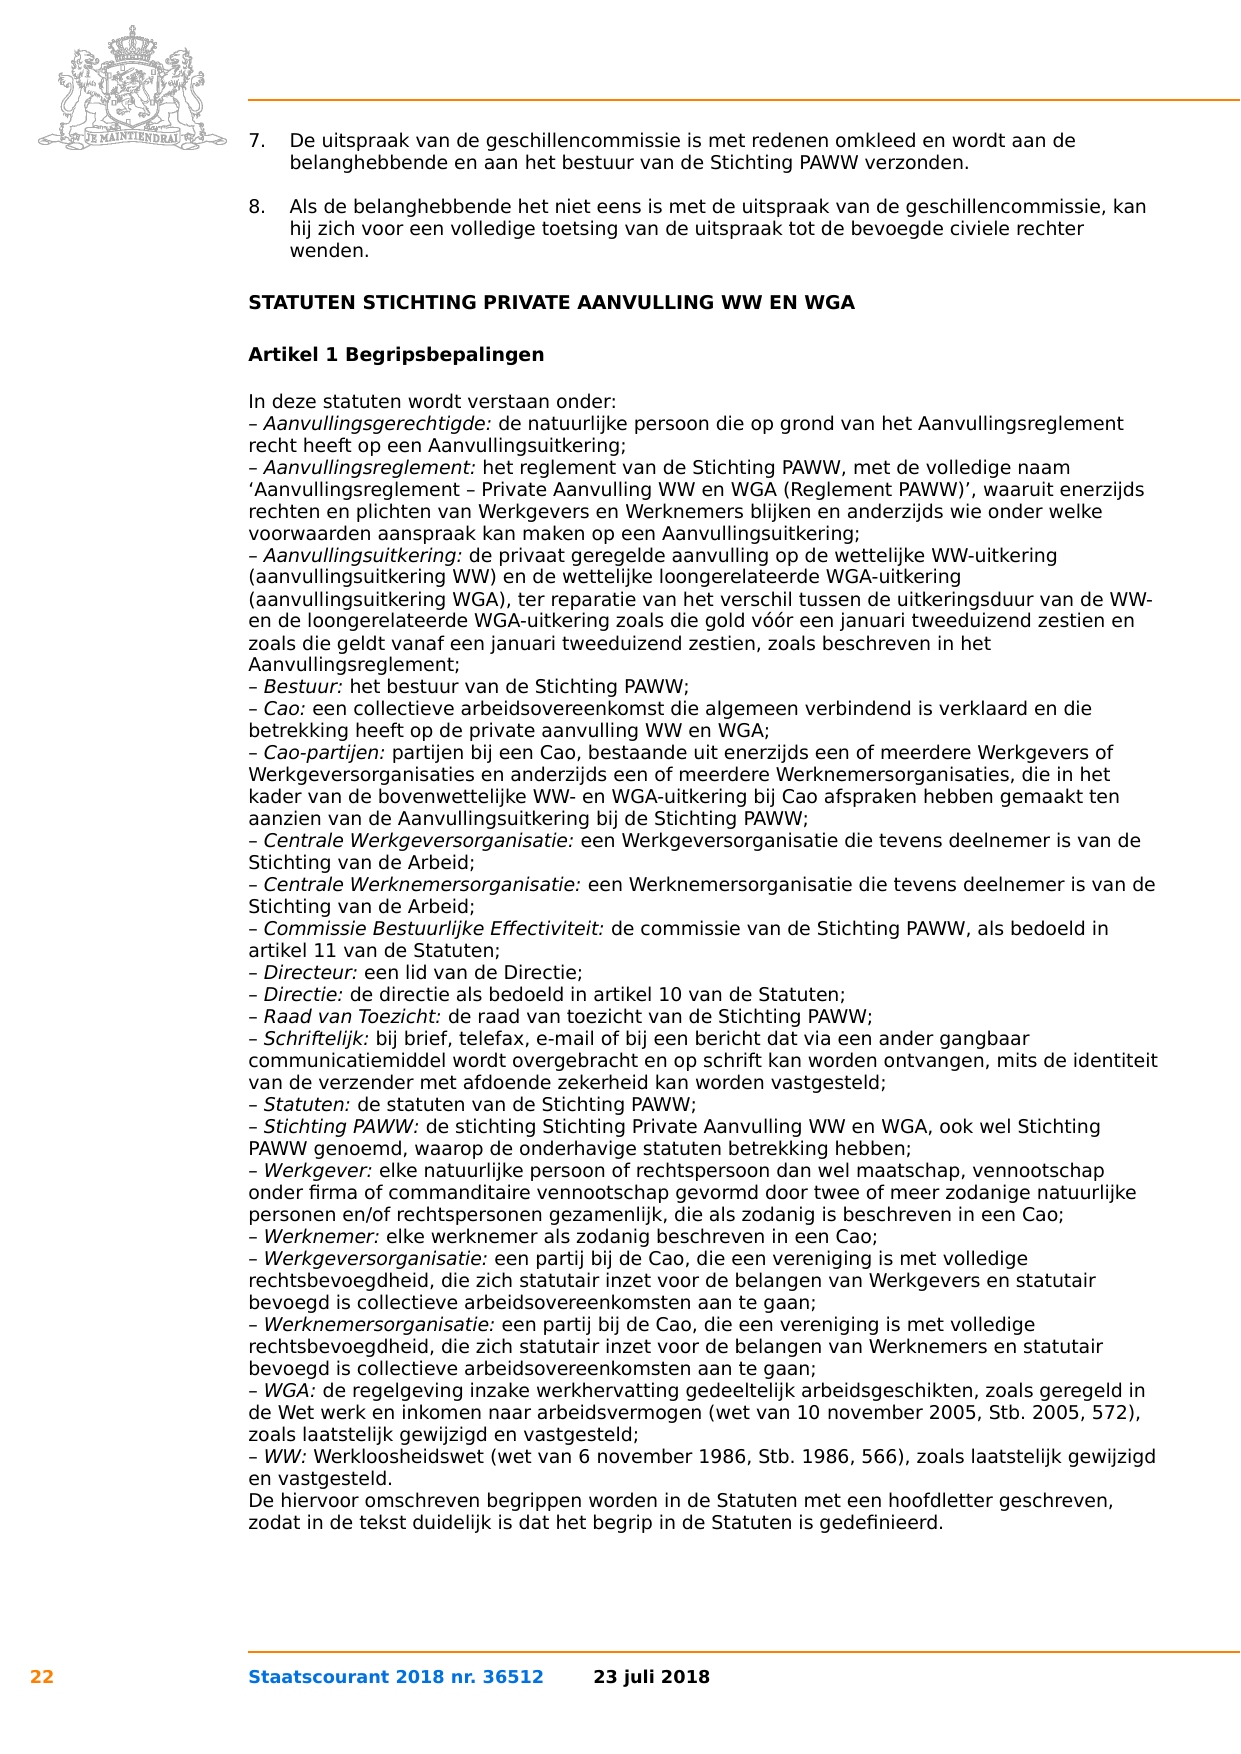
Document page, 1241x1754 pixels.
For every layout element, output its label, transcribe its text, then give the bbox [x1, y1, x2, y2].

text – Aanvullingsgerechtigde: de natuurlijke persoon die op grond van het Aanvullingsreglement recht heeft op een Aanvullingsuitkering; [248, 413, 1163, 457]
picture [38, 25, 227, 150]
text – Werkgeversorganisatie: een partij bij de Cao, die een vereniging is met volledige rechtsbevoegdheid, die zich statutair inzet voor de belangen van Werkgevers en statutair bevoegd is collectieve arbeidsovereenkomsten aan te gaan; [248, 1248, 1163, 1314]
text 7. De uitspraak van de geschillencommissie is met redenen omkleed en wordt aan de belanghebbende en aan het bestuur van de Stichting PAWW verzonden. [248, 130, 1163, 174]
text – Raad van Toezicht: de raad van toezicht van de Stichting PAWW; [248, 1006, 1163, 1028]
text – Directie: de directie als bedoeld in artikel 10 van de Statuten; [248, 984, 1163, 1006]
text 8. Als de belanghebbende het niet eens is met de uitspraak van de geschillencommissie, kan hij zich voor een volledige toetsing van de uitspraak tot de bevoegde civiele rechter wenden. [248, 196, 1163, 262]
text – Statuten: de statuten van de Stichting PAWW; [248, 1094, 1163, 1116]
text – Cao-partijen: partijen bij een Cao, bestaande uit enerzijds een of meerdere Werkgevers of Werkgeversorganisaties en anderzijds een of meerdere Werknemersorganisaties, die in het kader van de bovenwettelijke WW- en WGA-uitkering bij Cao afspraken hebben gemaakt ten aanzien van de Aanvullingsuitkering bij de Stichting PAWW; [248, 742, 1163, 830]
text – Werkgever: elke natuurlijke persoon of rechtspersoon dan wel maatschap, vennootschap onder firma of commanditaire vennootschap gevormd door twee of meer zodanige natuurlijke personen en/of rechtspersonen gezamenlijk, die als zodanig is beschreven in een Cao; [248, 1160, 1163, 1226]
subtitle Artikel 1 Begripsbepalingen [248, 344, 1163, 366]
text – Cao: een collectieve arbeidsovereenkomst die algemeen verbindend is verklaard en die betrekking heeft op de private aanvulling WW en WGA; [248, 698, 1163, 742]
text – Aanvullingsreglement: het reglement van de Stichting PAWW, met de volledige naam ‘Aanvullingsreglement – Private Aanvulling WW en WGA (Reglement PAWW)’, waaruit enerzijds rechten en plichten van Werkgevers en Werknemers blijken en anderzijds wie onder welke voorwaarden aanspraak kan maken op een Aanvullingsuitkering; [248, 457, 1163, 544]
text De hiervoor omschreven begrippen worden in de Statuten met een hoofdletter geschreven, zodat in de tekst duidelijk is dat het begrip in de Statuten is gedefinieerd. [248, 1489, 1163, 1533]
text – WGA: de regelgeving inzake werkhervatting gedeeltelijk arbeidsgeschikten, zoals geregeld in de Wet werk en inkomen naar arbeidsvermogen (wet van 10 november 2005, Stb. 2005, 572), zoals laatstelijk gewijzigd en vastgesteld; [248, 1380, 1163, 1446]
text – Stichting PAWW: de stichting Stichting Private Aanvulling WW en WGA, ook wel Stichting PAWW genoemd, waarop de onderhavige statuten betrekking hebben; [248, 1116, 1163, 1160]
text – Werknemersorganisatie: een partij bij de Cao, die een vereniging is met volledige rechtsbevoegdheid, die zich statutair inzet voor de belangen van Werknemers en statutair bevoegd is collectieve arbeidsovereenkomsten aan te gaan; [248, 1314, 1163, 1380]
text – Centrale Werkgeversorganisatie: een Werkgeversorganisatie die tevens deelnemer is van de Stichting van de Arbeid; [248, 830, 1163, 874]
subtitle STATUTEN STICHTING PRIVATE AANVULLING WW EN WGA [248, 292, 1163, 314]
text – Bestuur: het bestuur van de Stichting PAWW; [248, 676, 1163, 698]
text – Werknemer: elke werknemer als zodanig beschreven in een Cao; [248, 1226, 1163, 1248]
text In deze statuten wordt verstaan onder: [248, 391, 1163, 413]
text – Directeur: een lid van de Directie; [248, 962, 1163, 984]
text – Centrale Werknemersorganisatie: een Werknemersorganisatie die tevens deelnemer is van de Stichting van de Arbeid; [248, 874, 1163, 918]
text – WW: Werkloosheidswet (wet van 6 november 1986, Stb. 1986, 566), zoals laatstelijk gewijzigd en vastgesteld. [248, 1446, 1163, 1489]
text – Schriftelijk: bij brief, telefax, e-mail of bij een bericht dat via een ander gangbaar communicatiemiddel wordt overgebracht en op schrift kan worden ontvangen, mits de identiteit van de verzender met afdoende zekerheid kan worden vastgesteld; [248, 1028, 1163, 1094]
text – Commissie Bestuurlijke Effectiviteit: de commissie van de Stichting PAWW, als bedoeld in artikel 11 van de Statuten; [248, 918, 1163, 962]
text – Aanvullingsuitkering: de privaat geregelde aanvulling op de wettelijke WW-uitkering (aanvullingsuitkering WW) en de wettelijke loongerelateerde WGA-uitkering (aanvullingsuitkering WGA), ter reparatie van het verschil tussen de uitkeringsduur van de WW- en de loongerelateerde WGA-uitkering zoals die gold vóór een januari tweeduizend zestien en zoals die geldt vanaf een januari tweeduizend zestien, zoals beschreven in het Aanvullingsreglement; [248, 544, 1163, 676]
